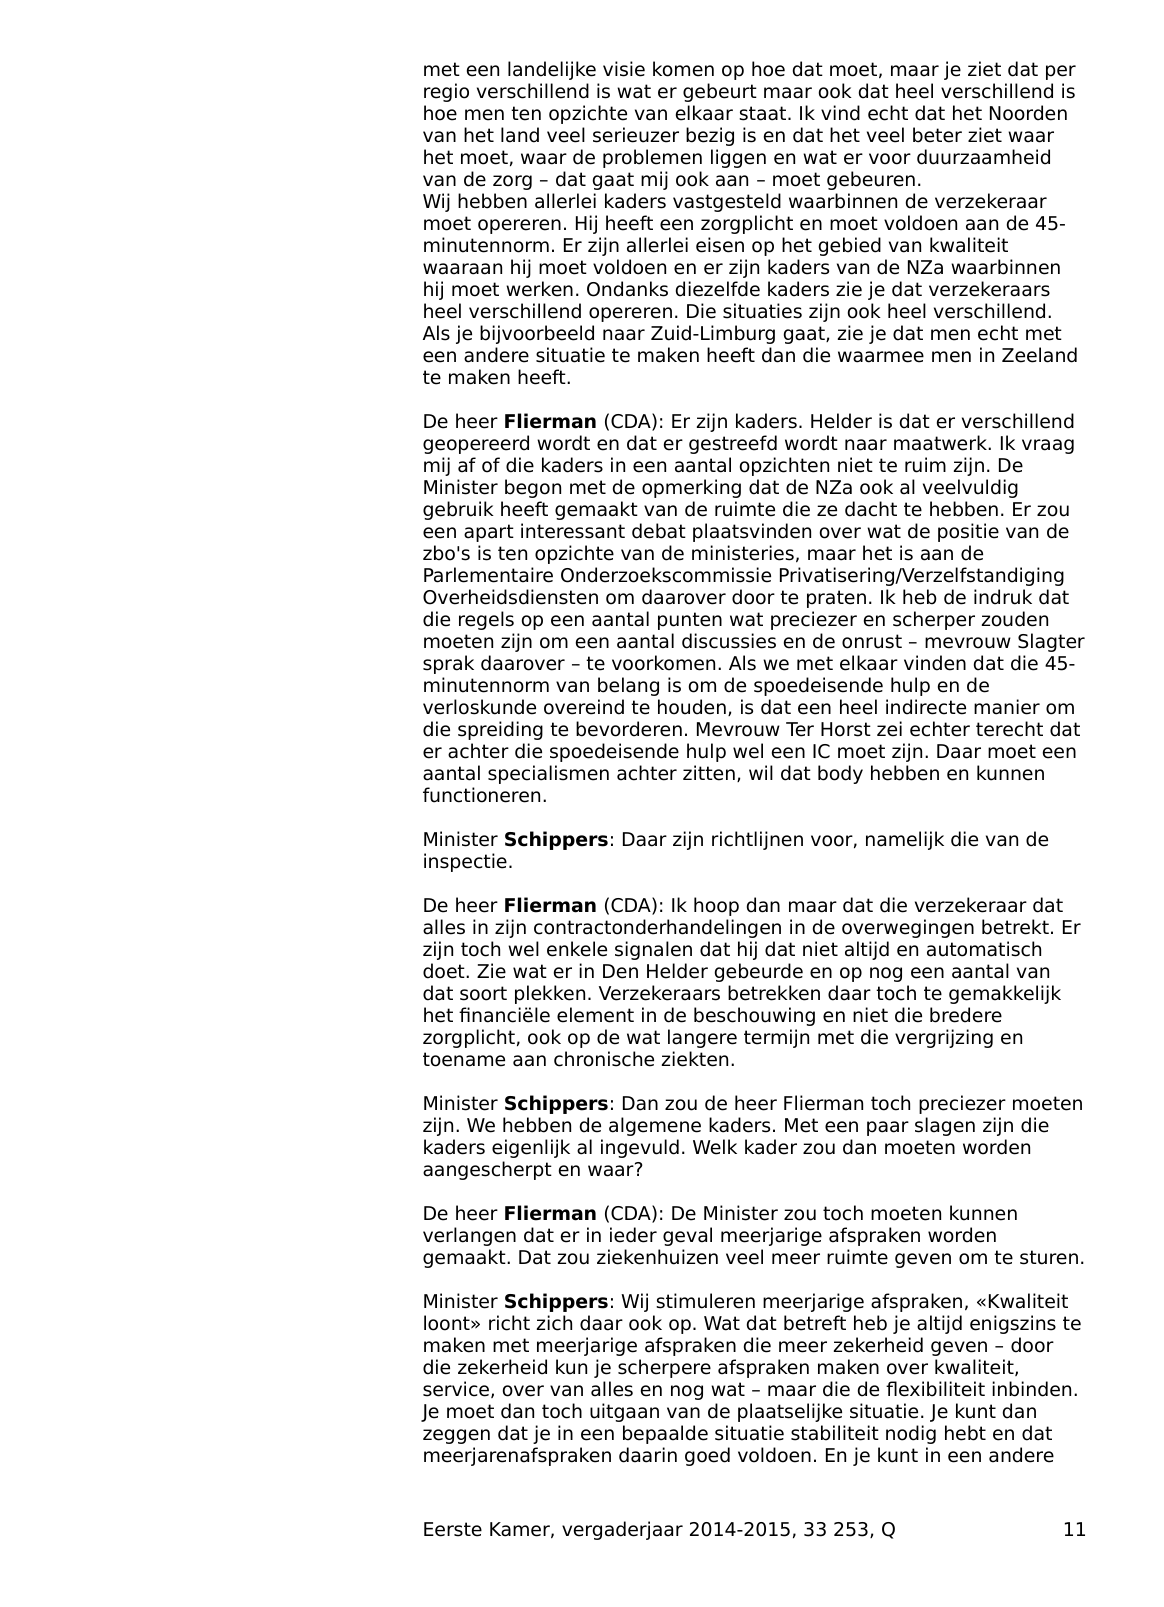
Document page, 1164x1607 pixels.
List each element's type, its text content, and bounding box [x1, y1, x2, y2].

text De heer Flierman (CDA): Ik hoop dan maar dat die verzekeraar dat alles in zijn contractonderhandelingen in de overwegingen betrekt. Er zijn toch wel enkele signalen dat hij dat niet altijd en automatisch doet. Zie wat er in Den Helder gebeurde en op nog een aantal van dat soort plekken. Verzekeraars betrekken daar toch te gemakkelijk het financiële element in de beschouwing en niet die bredere zorgplicht, ook op de wat langere termijn met die vergrijzing en toename aan chronische ziekten. [422, 895, 1087, 1071]
text Minister Schippers: Dan zou de heer Flierman toch preciezer moeten zijn. We hebben de algemene kaders. Met een paar slagen zijn die kaders eigenlijk al ingevuld. Welk kader zou dan moeten worden aangescherpt en waar? [422, 1093, 1087, 1181]
text Wij hebben allerlei kaders vastgesteld waarbinnen de verzekeraar moet opereren. Hij heeft een zorgplicht en moet voldoen aan de 45-minutennorm. Er zijn allerlei eisen op het gebied van kwaliteit waaraan hij moet voldoen en er zijn kaders van de NZa waarbinnen hij moet werken. Ondanks diezelfde kaders zie je dat verzekeraars heel verschillend opereren. Die situaties zijn ook heel verschillend. Als je bijvoorbeeld naar Zuid-Limburg gaat, zie je dat men echt met een andere situatie te maken heeft dan die waarmee men in Zeeland te maken heeft. [422, 191, 1087, 389]
text met een landelijke visie komen op hoe dat moet, maar je ziet dat per regio verschillend is wat er gebeurt maar ook dat heel verschillend is hoe men ten opzichte van elkaar staat. Ik vind echt dat het Noorden van het land veel serieuzer bezig is en dat het veel beter ziet waar het moet, waar de problemen liggen en wat er voor duurzaamheid van de zorg – dat gaat mij ook aan – moet gebeuren. [422, 59, 1087, 191]
text De heer Flierman (CDA): Er zijn kaders. Helder is dat er verschillend geopereerd wordt en dat er gestreefd wordt naar maatwerk. Ik vraag mij af of die kaders in een aantal opzichten niet te ruim zijn. De Minister begon met de opmerking dat de NZa ook al veelvuldig gebruik heeft gemaakt van de ruimte die ze dacht te hebben. Er zou een apart interessant debat plaatsvinden over wat de positie van de zbo's is ten opzichte van de ministeries, maar het is aan de Parlementaire Onderzoekscommissie Privatisering/Verzelfstandiging Overheidsdiensten om daarover door te praten. Ik heb de indruk dat die regels op een aantal punten wat preciezer en scherper zouden moeten zijn om een aantal discussies en de onrust – mevrouw Slagter sprak daarover – te voorkomen. Als we met elkaar vinden dat die 45-minutennorm van belang is om de spoedeisende hulp en de verloskunde overeind te houden, is dat een heel indirecte manier om die spreiding te bevorderen. Mevrouw Ter Horst zei echter terecht dat er achter die spoedeisende hulp wel een IC moet zijn. Daar moet een aantal specialismen achter zitten, wil dat body hebben en kunnen functioneren. [422, 411, 1087, 807]
text De heer Flierman (CDA): De Minister zou toch moeten kunnen verlangen dat er in ieder geval meerjarige afspraken worden gemaakt. Dat zou ziekenhuizen veel meer ruimte geven om te sturen. [422, 1203, 1087, 1269]
text Minister Schippers: Daar zijn richtlijnen voor, namelijk die van de inspectie. [422, 829, 1087, 873]
text Minister Schippers: Wij stimuleren meerjarige afspraken, «Kwaliteit loont» richt zich daar ook op. Wat dat betreft heb je altijd enigszins te maken met meerjarige afspraken die meer zekerheid geven – door die zekerheid kun je scherpere afspraken maken over kwaliteit, service, over van alles en nog wat – maar die de flexibiliteit inbinden. Je moet dan toch uitgaan van de plaatselijke situatie. Je kunt dan zeggen dat je in een bepaalde situatie stabiliteit nodig hebt en dat meerjarenafspraken daarin goed voldoen. En je kunt in een andere [422, 1291, 1087, 1467]
